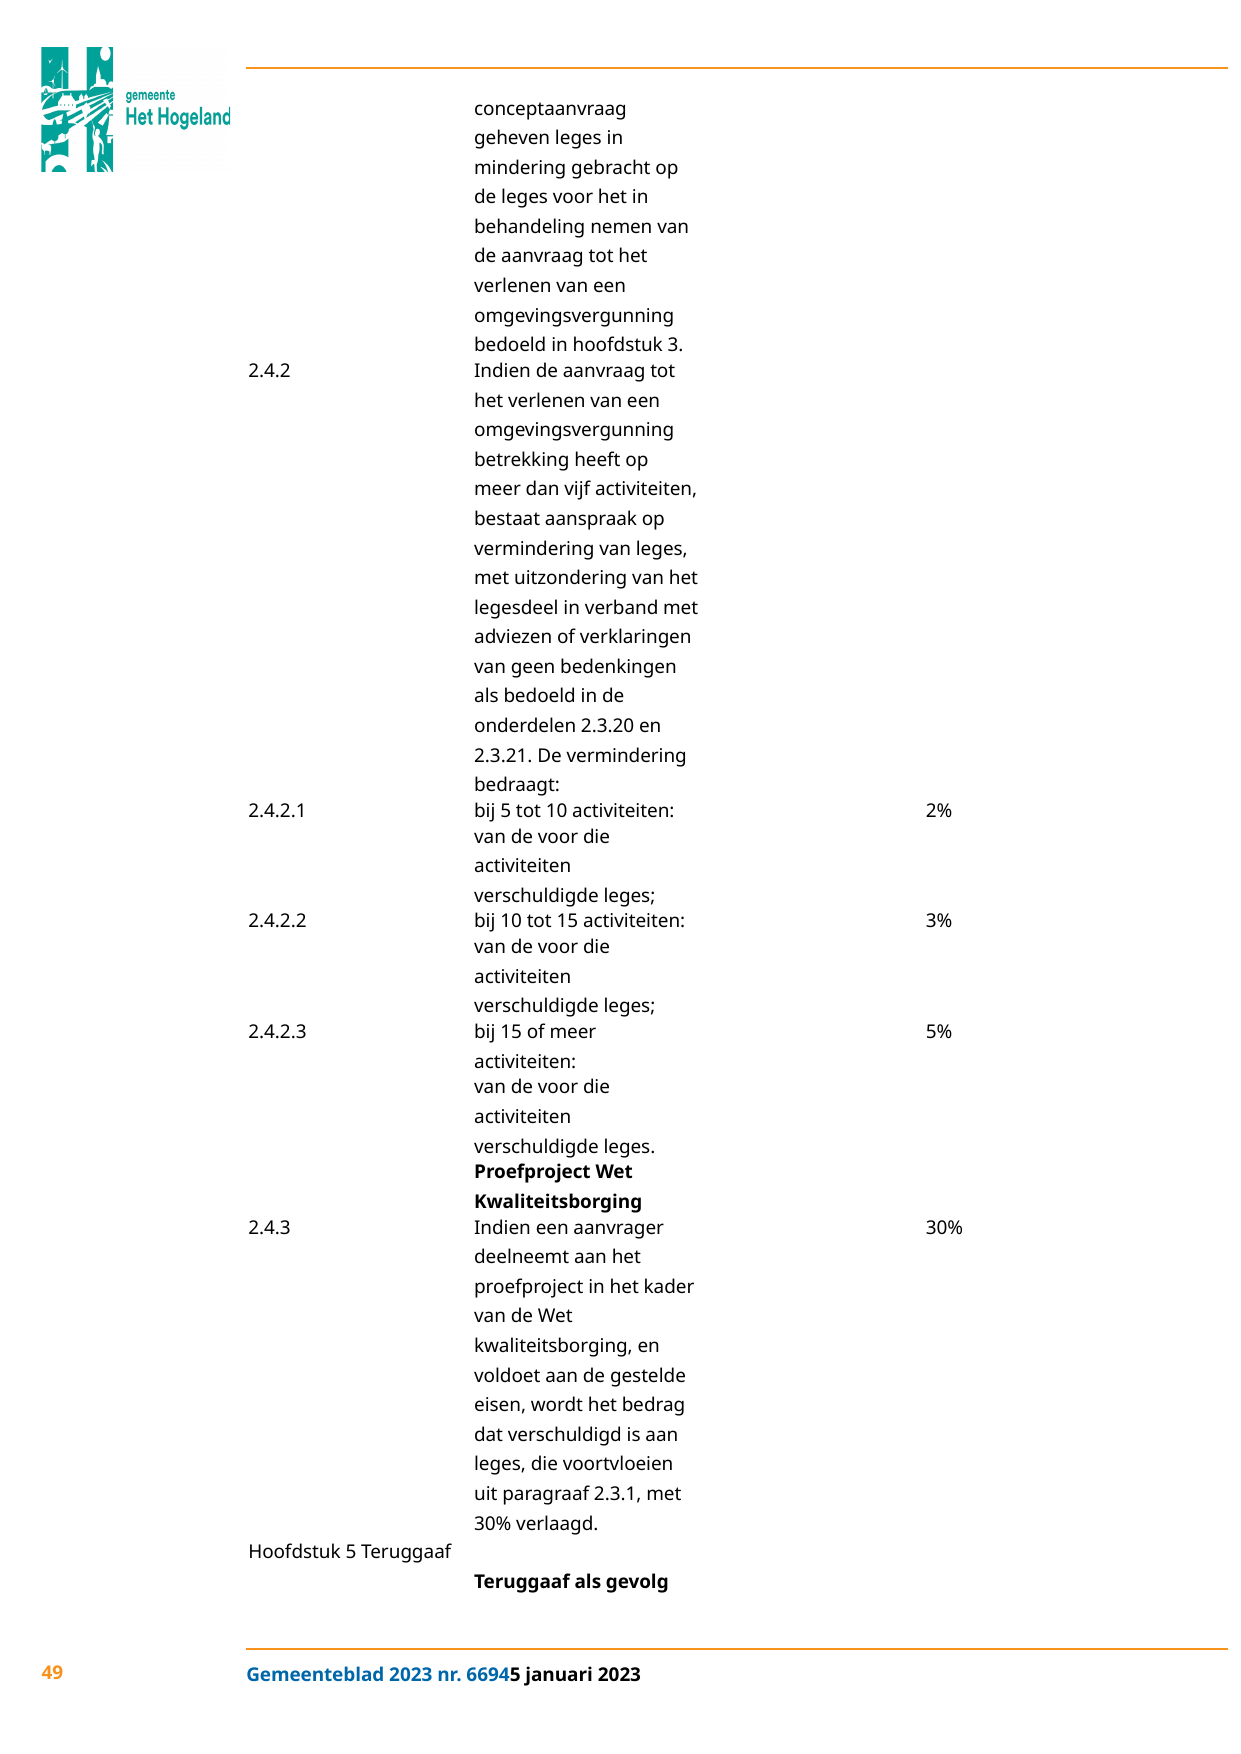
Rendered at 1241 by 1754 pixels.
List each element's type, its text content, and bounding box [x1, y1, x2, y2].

table_cell [248, 823, 474, 908]
table_header [700, 95, 926, 357]
table_cell [926, 1074, 1152, 1158]
table_cell [700, 797, 926, 823]
table_header [926, 95, 1152, 357]
table_cell 2.4.2.1 [248, 797, 474, 823]
table_cell 2.4.2 [248, 357, 474, 797]
table_cell [700, 357, 926, 797]
table_cell 5% [926, 1018, 1152, 1074]
table_cell Indien de aanvraag tot het verlenen van een omgevingsvergunning betrekking heeft op meer dan vijf activiteiten, bestaat aanspraak op vermindering van leges, met uitzondering van het legesdeel in verband met adviezen of verklaringen van geen bedenkingen als bedoeld in de onderdelen 2.3.20 en 2.3.21. De vermindering bedraagt: [474, 357, 700, 797]
table_cell 2.4.2.2 [248, 908, 474, 933]
table_cell [700, 823, 926, 908]
table_cell [248, 1074, 474, 1158]
table_cell [700, 934, 926, 1018]
table_cell [700, 1159, 926, 1214]
table_cell [248, 1159, 474, 1214]
table_cell bij 5 tot 10 activiteiten: [474, 797, 700, 823]
table_cell 2% [926, 797, 1152, 823]
table_cell Indien een aanvrager deelneemt aan het proefproject in het kader van de Wet kwaliteitsborging, en voldoet aan de gestelde eisen, wordt het bedrag dat verschuldigd is aan leges, die voortvloeien uit paragraaf 2.3.1, met 30% verlaagd. [474, 1214, 700, 1535]
table_cell 2.4.3 [248, 1214, 474, 1535]
table_cell [926, 934, 1152, 1018]
table_cell van de voor die activiteiten verschuldigde leges. [474, 1074, 700, 1158]
text Hoofdstuk 5 Teruggaaf [248, 1539, 1152, 1564]
table_cell [926, 823, 1152, 908]
table_cell Proefproject Wet Kwaliteitsborging [474, 1159, 700, 1214]
table_header [700, 1568, 926, 1594]
table_cell bij 15 of meer activiteiten: [474, 1018, 700, 1074]
table_cell [700, 1018, 926, 1074]
table_cell [926, 1159, 1152, 1214]
table_cell [700, 908, 926, 933]
table_cell [248, 934, 474, 1018]
table_header [248, 95, 474, 357]
table_header Teruggaaf als gevolg [474, 1568, 700, 1594]
table_cell [700, 1214, 926, 1535]
table_cell 2.4.2.3 [248, 1018, 474, 1074]
table_cell [700, 1074, 926, 1158]
table_cell [926, 357, 1152, 797]
table_header [248, 1568, 474, 1594]
picture [41, 47, 231, 172]
table_header [926, 1568, 1152, 1594]
table_cell bij 10 tot 15 activiteiten: [474, 908, 700, 933]
table_cell 30% [926, 1214, 1152, 1535]
table_header conceptaanvraag geheven leges in mindering gebracht op de leges voor het in behandeling nemen van de aanvraag tot het verlenen van een omgevingsvergunning bedoeld in hoofdstuk 3. [474, 95, 700, 357]
table_cell van de voor die activiteiten verschuldigde leges; [474, 823, 700, 908]
table_cell 3% [926, 908, 1152, 933]
table_cell van de voor die activiteiten verschuldigde leges; [474, 934, 700, 1018]
